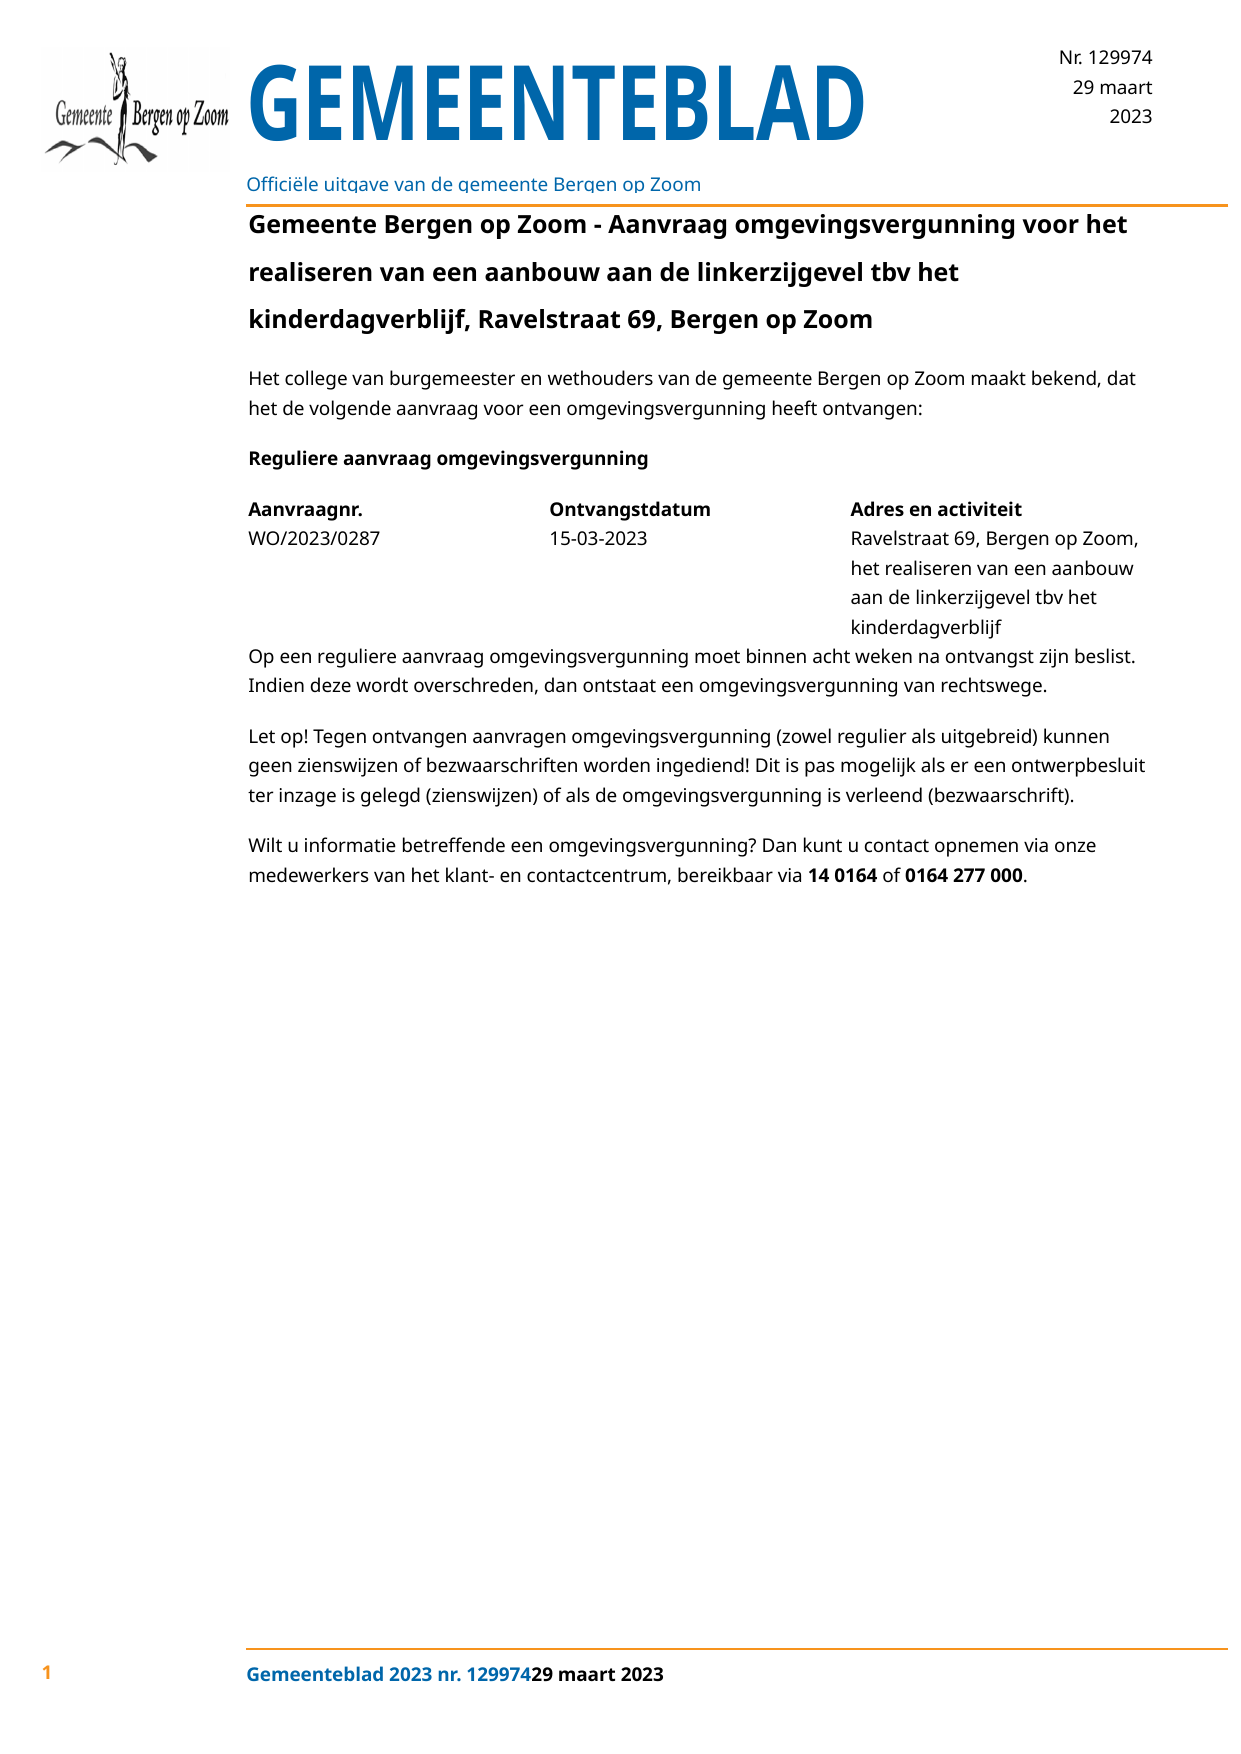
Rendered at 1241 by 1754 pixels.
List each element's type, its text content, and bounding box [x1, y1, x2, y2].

text Het college van burgemeester en wethouders van de gemeente Bergen op Zoom maakt bekend, dat het de volgende aanvraag voor een omgevingsvergunning heeft ontvangen: [248, 366, 1152, 421]
table_header Adres en activiteit [850, 496, 1152, 522]
text Gemeente Bergen op Zoom - Aanvraag omgevingsvergunning voor het realiseren van een aanbouw aan de linkerzijgevel tbv het kinderdagverblijf, Ravelstraat 69, Bergen op Zoom [248, 207, 1152, 336]
table_header Ontvangstdatum [549, 496, 850, 522]
table_header Ravelstraat 69, Bergen op Zoom, het realiseren van een aanbouw aan de linkerzijgevel tbv het kinderdagverblijf [850, 525, 1152, 639]
table_header 15-03-2023 [549, 525, 850, 639]
table_header Aanvraagnr. [248, 496, 549, 522]
text Reguliere aanvraag omgevingsvergunning [248, 446, 1152, 471]
table_header WO/2023/0287 [248, 525, 549, 639]
picture [41, 47, 231, 172]
text Op een reguliere aanvraag omgevingsvergunning moet binnen acht weken na ontvangst zijn beslist. Indien deze wordt overschreden, dan ontstaat een omgevingsvergunning van rechtswege. [248, 643, 1152, 698]
text Wilt u informatie betreffende een omgevingsvergunning? Dan kunt u contact opnemen via onze medewerkers van het klant- en contactcentrum, bereikbaar via 14 0164 of 0164 277 000. [248, 832, 1152, 888]
text Let op! Tegen ontvangen aanvragen omgevingsvergunning (zowel regulier als uitgebreid) kunnen geen zienswijzen of bezwaarschriften worden ingediend! Dit is pas mogelijk als er een ontwerpbesluit ter inzage is gelegd (zienswijzen) of als de omgevingsvergunning is verleend (bezwaarschrift). [248, 723, 1152, 808]
